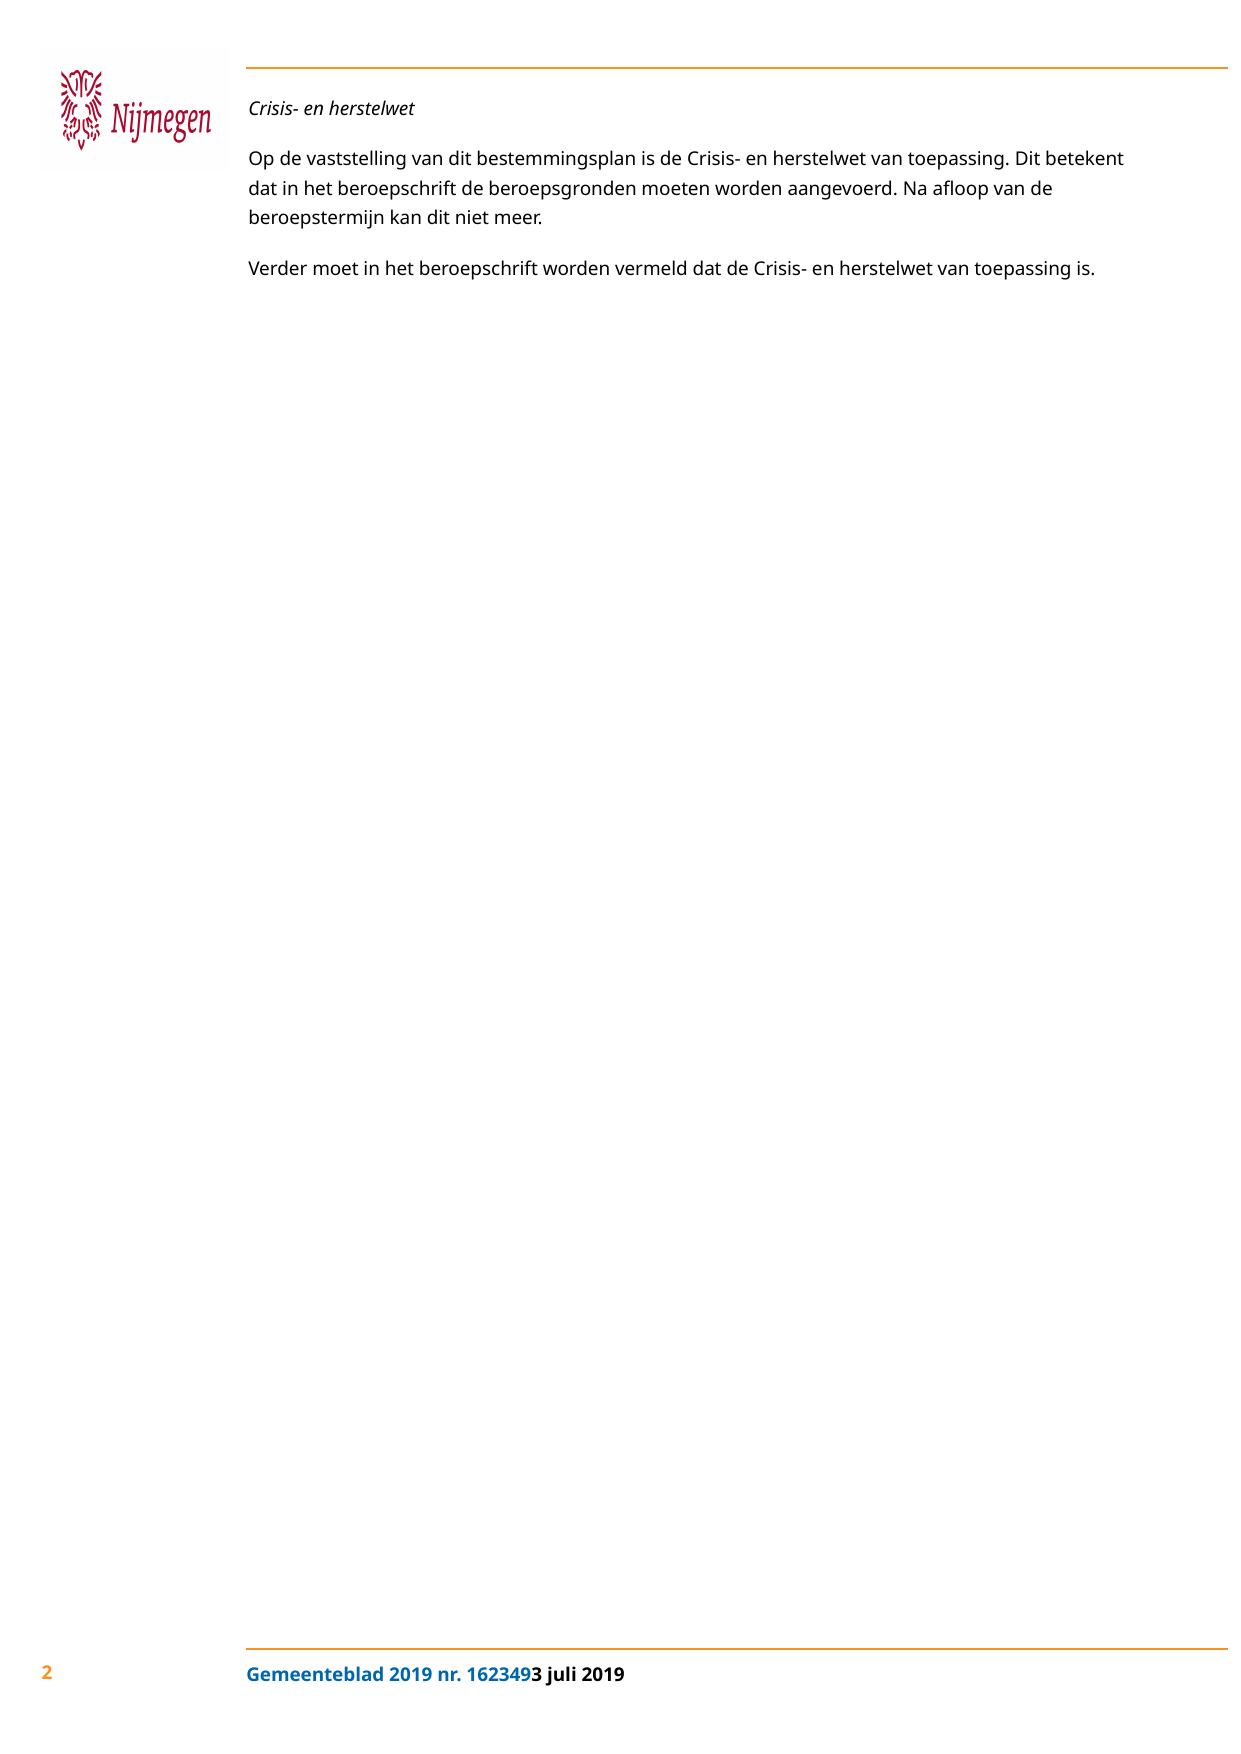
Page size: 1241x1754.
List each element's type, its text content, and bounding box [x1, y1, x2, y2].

picture [41, 47, 231, 172]
text Crisis- en herstelwet [248, 95, 1152, 121]
text Verder moet in het beroepschrift worden vermeld dat de Crisis- en herstelwet van toepassing is. [248, 255, 1152, 281]
text Op de vaststelling van dit bestemmingsplan is de Crisis- en herstelwet van toepassing. Dit betekent dat in het beroepschrift de beroepsgronden moeten worden aangevoerd. Na afloop van de beroepstermijn kan dit niet meer. [248, 145, 1152, 230]
